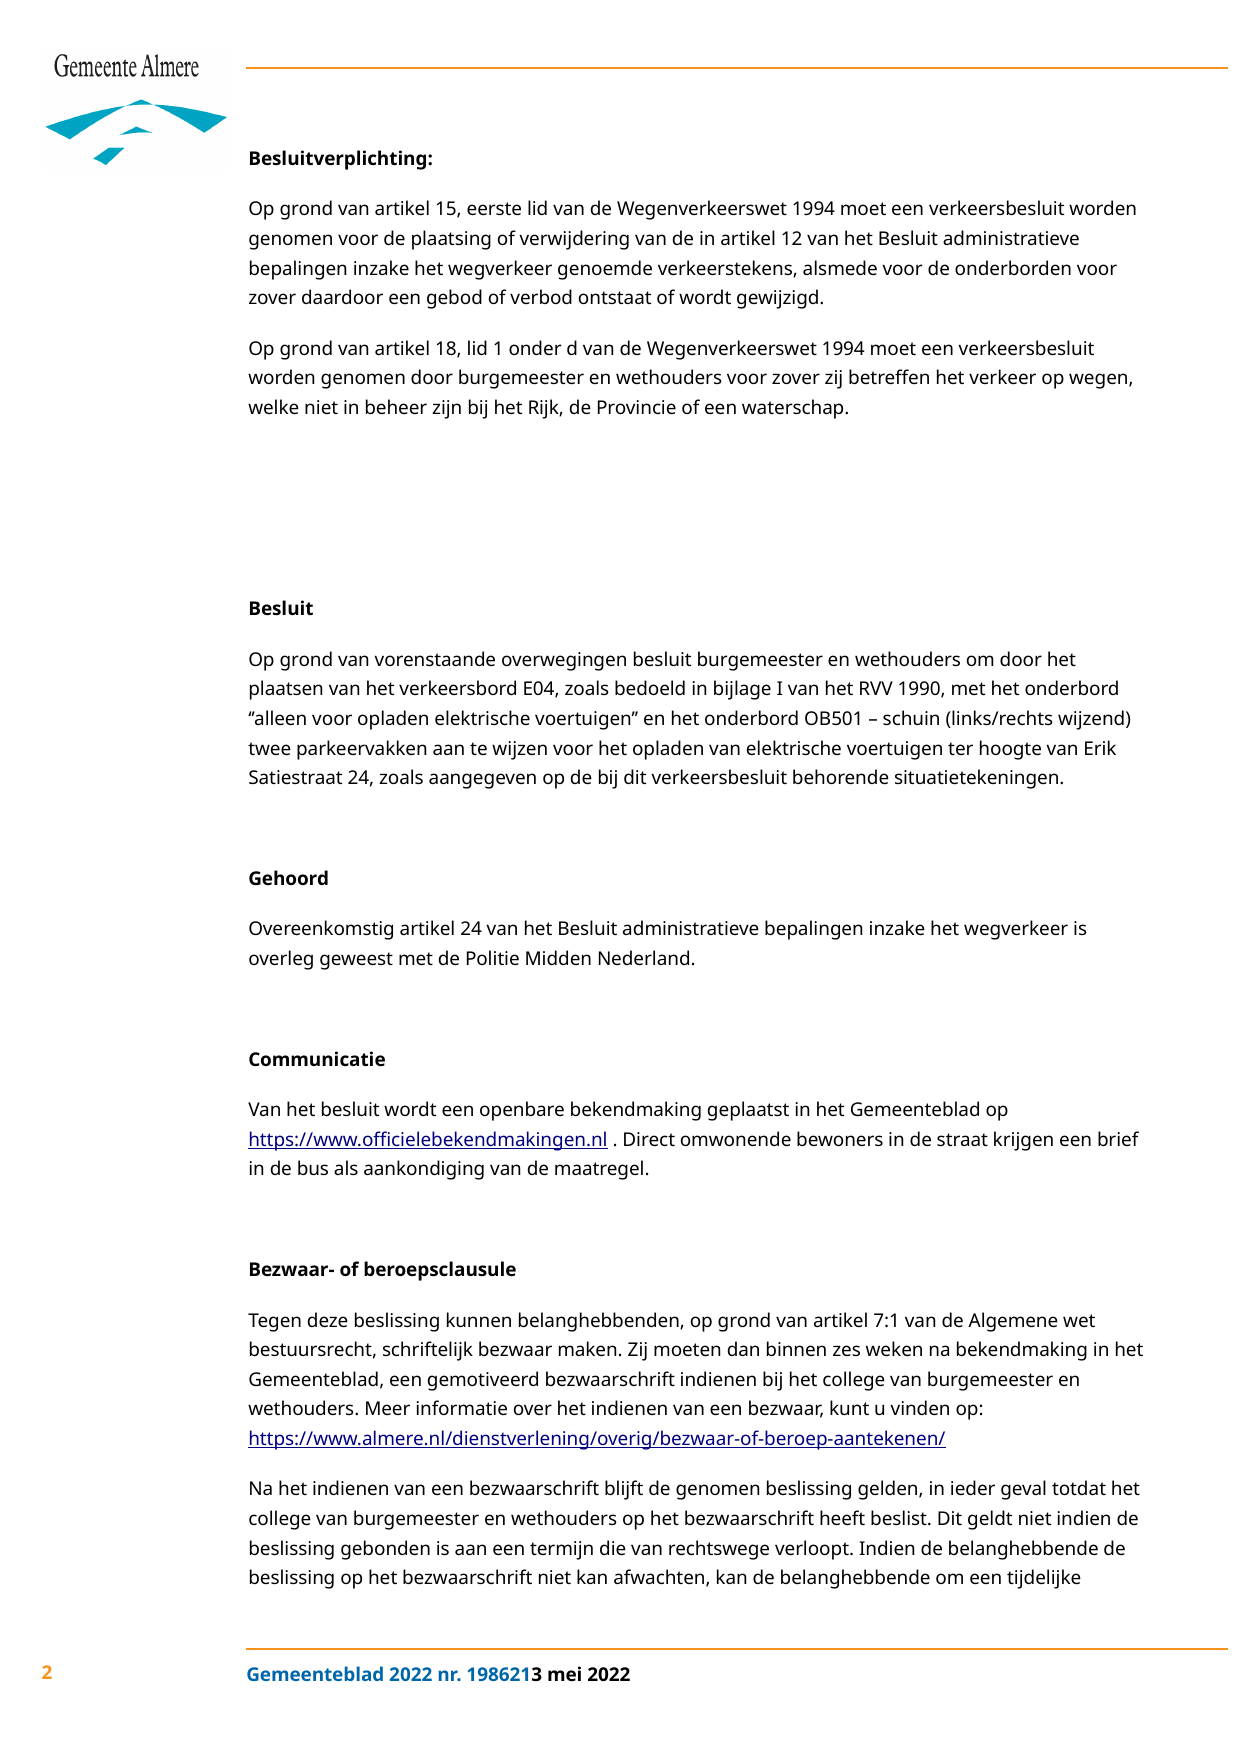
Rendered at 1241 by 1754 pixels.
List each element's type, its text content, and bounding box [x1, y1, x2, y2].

text Na het indienen van een bezwaarschrift blijft de genomen beslissing gelden, in ieder geval totdat het college van burgemeester en wethouders op het bezwaarschrift heeft beslist. Dit geldt niet indien de beslissing gebonden is aan een termijn die van rechtswege verloopt. Indien de belanghebbende de beslissing op het bezwaarschrift niet kan afwachten, kan de belanghebbende om een tijdelijke [248, 1476, 1152, 1590]
text Op grond van vorenstaande overwegingen besluit burgemeester en wethouders om door het plaatsen van het verkeersbord E04, zoals bedoeld in bijlage I van het RVV 1990, met het onderbord ‘’alleen voor opladen elektrische voertuigen’’ en het onderbord OB501 – schuin (links/rechts wijzend) twee parkeervakken aan te wijzen voor het opladen van elektrische voertuigen ter hoogte van Erik Satiestraat 24, zoals aangegeven op de bij dit verkeersbesluit behorende situatietekeningen. [248, 646, 1152, 790]
text Overeenkomstig artikel 24 van het Besluit administratieve bepalingen inzake het wegverkeer is overleg geweest met de Politie Midden Nederland. [248, 916, 1152, 971]
text Besluit [248, 596, 1152, 621]
text Bezwaar- of beroepsclausule [248, 1256, 1152, 1282]
picture [41, 47, 231, 172]
text Gehoord [248, 865, 1152, 891]
text Op grond van artikel 18, lid 1 onder d van de Wegenverkeerswet 1994 moet een verkeersbesluit worden genomen door burgemeester en wethouders voor zover zij betreffen het verkeer op wegen, welke niet in beheer zijn bij het Rijk, de Provincie of een waterschap. [248, 335, 1152, 420]
text Communicatie [248, 1046, 1152, 1072]
text Tegen deze beslissing kunnen belanghebbenden, op grond van artikel 7:1 van de Algemene wet bestuursrecht, schriftelijk bezwaar maken. Zij moeten dan binnen zes weken na bekendmaking in het Gemeenteblad, een gemotiveerd bezwaarschrift indienen bij het college van burgemeester en wethouders. Meer informatie over het indienen van een bezwaar, kunt u vinden op: https://www.almere.nl/dienstverlening/overig/bezwaar-of-beroep-aantekenen/ [248, 1307, 1152, 1451]
text Op grond van artikel 15, eerste lid van de Wegenverkeerswet 1994 moet een verkeersbesluit worden genomen voor de plaatsing of verwijdering van de in artikel 12 van het Besluit administratieve bepalingen inzake het wegverkeer genoemde verkeerstekens, alsmede voor de onderborden voor zover daardoor een gebod of verbod ontstaat of wordt gewijzigd. [248, 196, 1152, 310]
text Besluitverplichting: [248, 145, 1152, 171]
text Van het besluit wordt een openbare bekendmaking geplaatst in het Gemeenteblad op https://www.officielebekendmakingen.nl . Direct omwonende bewoners in de straat krijgen een brief in de bus als aankondiging van de maatregel. [248, 1096, 1152, 1181]
